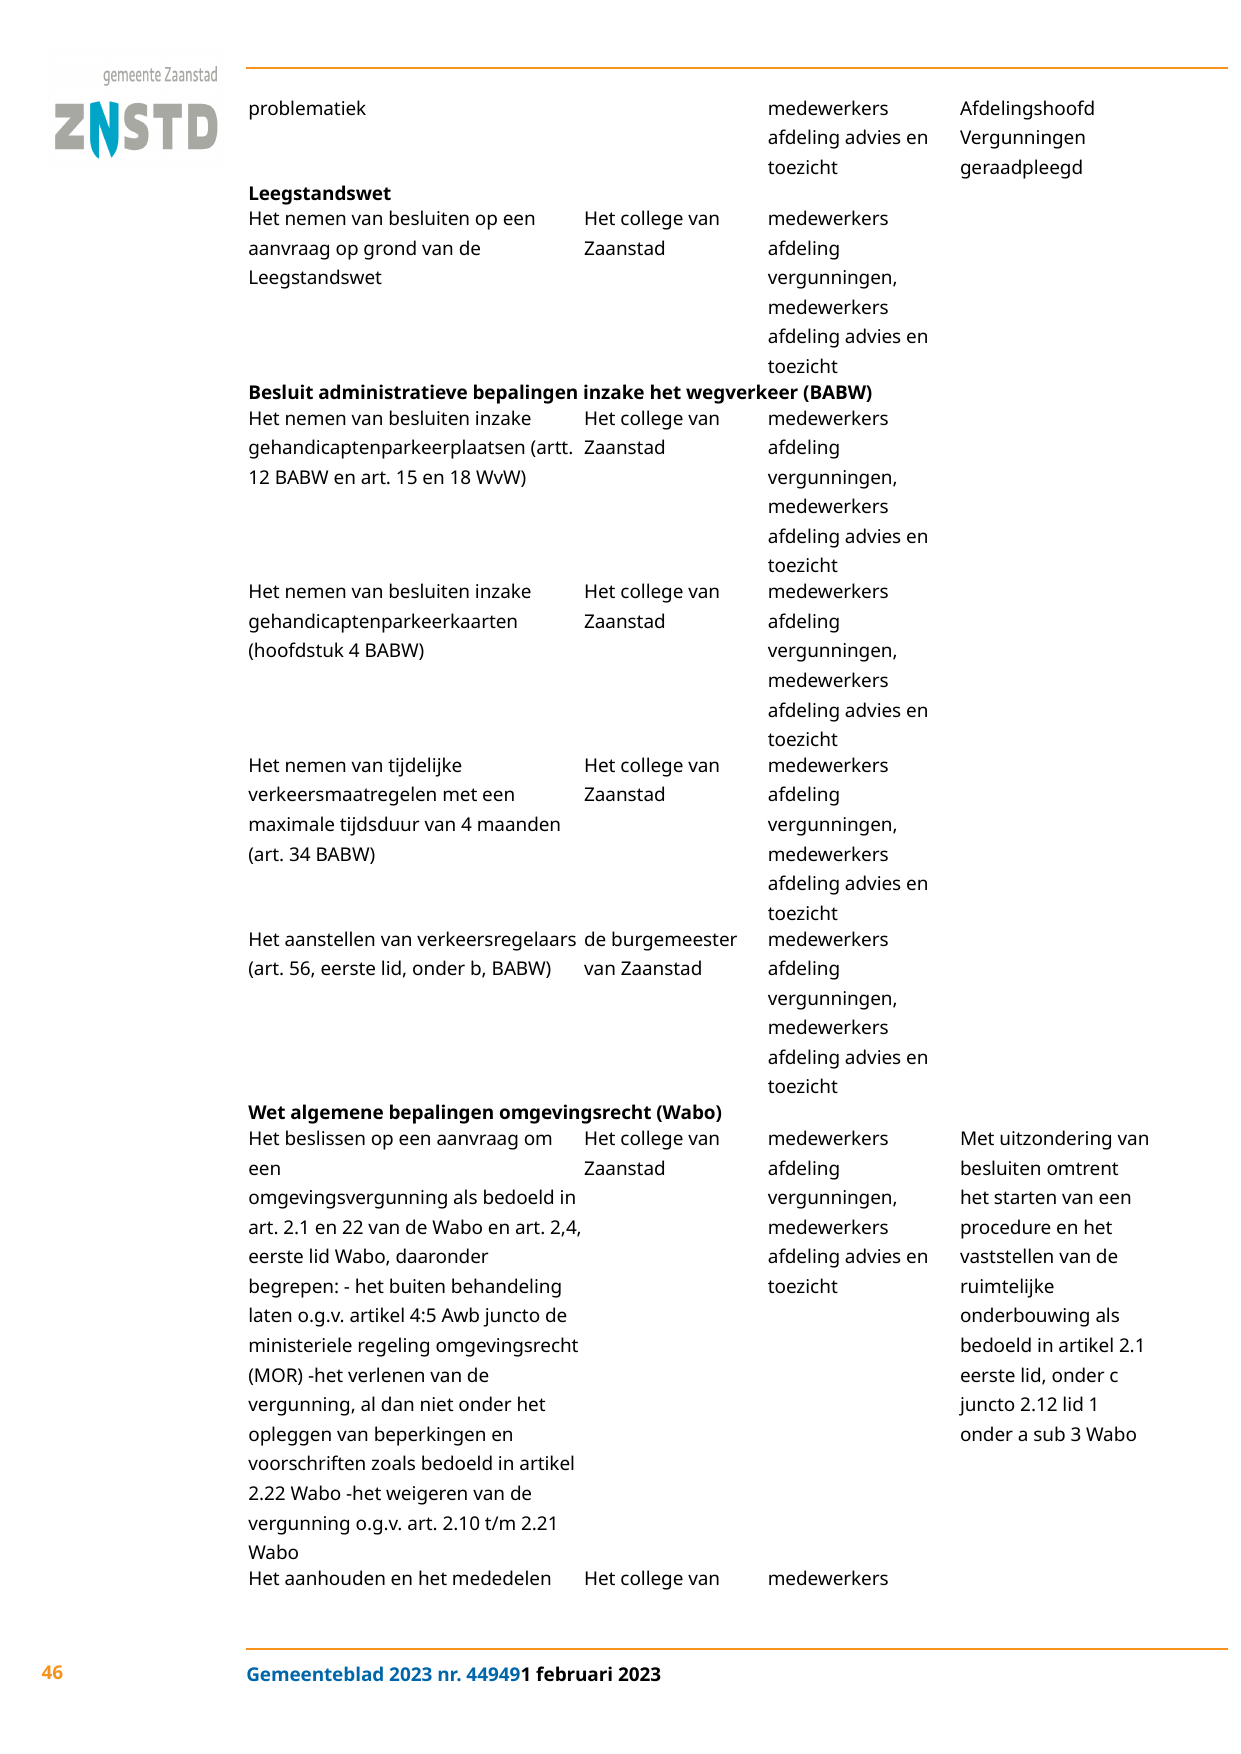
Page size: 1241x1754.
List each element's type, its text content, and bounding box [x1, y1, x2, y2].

table_cell medewerkers afdeling vergunningen, medewerkers afdeling advies en toezicht [768, 405, 960, 578]
picture [41, 47, 231, 172]
table_cell [960, 752, 1152, 926]
table_cell [960, 579, 1152, 752]
table_cell Het aanstellen van verkeersregelaars (art. 56, eerste lid, onder b, BABW) [248, 926, 584, 1099]
table_cell problematiek [248, 95, 584, 180]
table_cell medewerkers afdeling advies en toezicht [768, 95, 960, 180]
table_cell de burgemeester van Zaanstad [584, 926, 768, 1099]
table_cell Het nemen van besluiten inzake gehandicaptenparkeerkaarten (hoofdstuk 4 BABW) [248, 579, 584, 752]
table_cell [960, 1565, 1152, 1591]
table_cell Het college van [584, 1565, 768, 1591]
table_cell medewerkers [768, 1565, 960, 1591]
table_cell Besluit administratieve bepalingen inzake het wegverkeer (BABW) [248, 379, 1152, 405]
table_cell Het college van Zaanstad [584, 579, 768, 752]
table_cell Het college van Zaanstad [584, 205, 768, 379]
table_cell Het college van Zaanstad [584, 752, 768, 926]
table_cell medewerkers afdeling vergunningen, medewerkers afdeling advies en toezicht [768, 205, 960, 379]
table_cell Het college van Zaanstad [584, 1125, 768, 1565]
table_cell medewerkers afdeling vergunningen, medewerkers afdeling advies en toezicht [768, 1125, 960, 1565]
table_cell [960, 926, 1152, 1099]
table_cell [584, 95, 768, 180]
table_cell Het aanhouden en het mededelen [248, 1565, 584, 1591]
table_cell Het nemen van besluiten inzake gehandicaptenparkeerplaatsen (artt. 12 BABW en art. 15 en 18 WvW) [248, 405, 584, 578]
table_cell Wet algemene bepalingen omgevingsrecht (Wabo) [248, 1099, 1152, 1125]
table_cell Met uitzondering van besluiten omtrent het starten van een procedure en het vaststellen van de ruimtelijke onderbouwing als bedoeld in artikel 2.1 eerste lid, onder c juncto 2.12 lid 1 onder a sub 3 Wabo [960, 1125, 1152, 1565]
table_cell medewerkers afdeling vergunningen, medewerkers afdeling advies en toezicht [768, 926, 960, 1099]
table_cell medewerkers afdeling vergunningen, medewerkers afdeling advies en toezicht [768, 752, 960, 926]
table_cell Leegstandswet [248, 180, 1152, 205]
table_cell Het beslissen op een aanvraag om een omgevingsvergunning als bedoeld in art. 2.1 en 22 van de Wabo en art. 2,4, eerste lid Wabo, daaronder begrepen: - het buiten behandeling laten o.g.v. artikel 4:5 Awb juncto de ministeriele regeling omgevingsrecht (MOR) -het verlenen van de vergunning, al dan niet onder het opleggen van beperkingen en voorschriften zoals bedoeld in artikel 2.22 Wabo -het weigeren van de vergunning o.g.v. art. 2.10 t/m 2.21 Wabo [248, 1125, 584, 1565]
table_cell Het nemen van besluiten op een aanvraag op grond van de Leegstandswet [248, 205, 584, 379]
table_cell Het nemen van tijdelijke verkeersmaatregelen met een maximale tijdsduur van 4 maanden (art. 34 BABW) [248, 752, 584, 926]
table_cell [960, 405, 1152, 578]
table_cell [960, 205, 1152, 379]
table_cell Afdelingshoofd Vergunningen geraadpleegd [960, 95, 1152, 180]
table_cell medewerkers afdeling vergunningen, medewerkers afdeling advies en toezicht [768, 579, 960, 752]
table_cell Het college van Zaanstad [584, 405, 768, 578]
